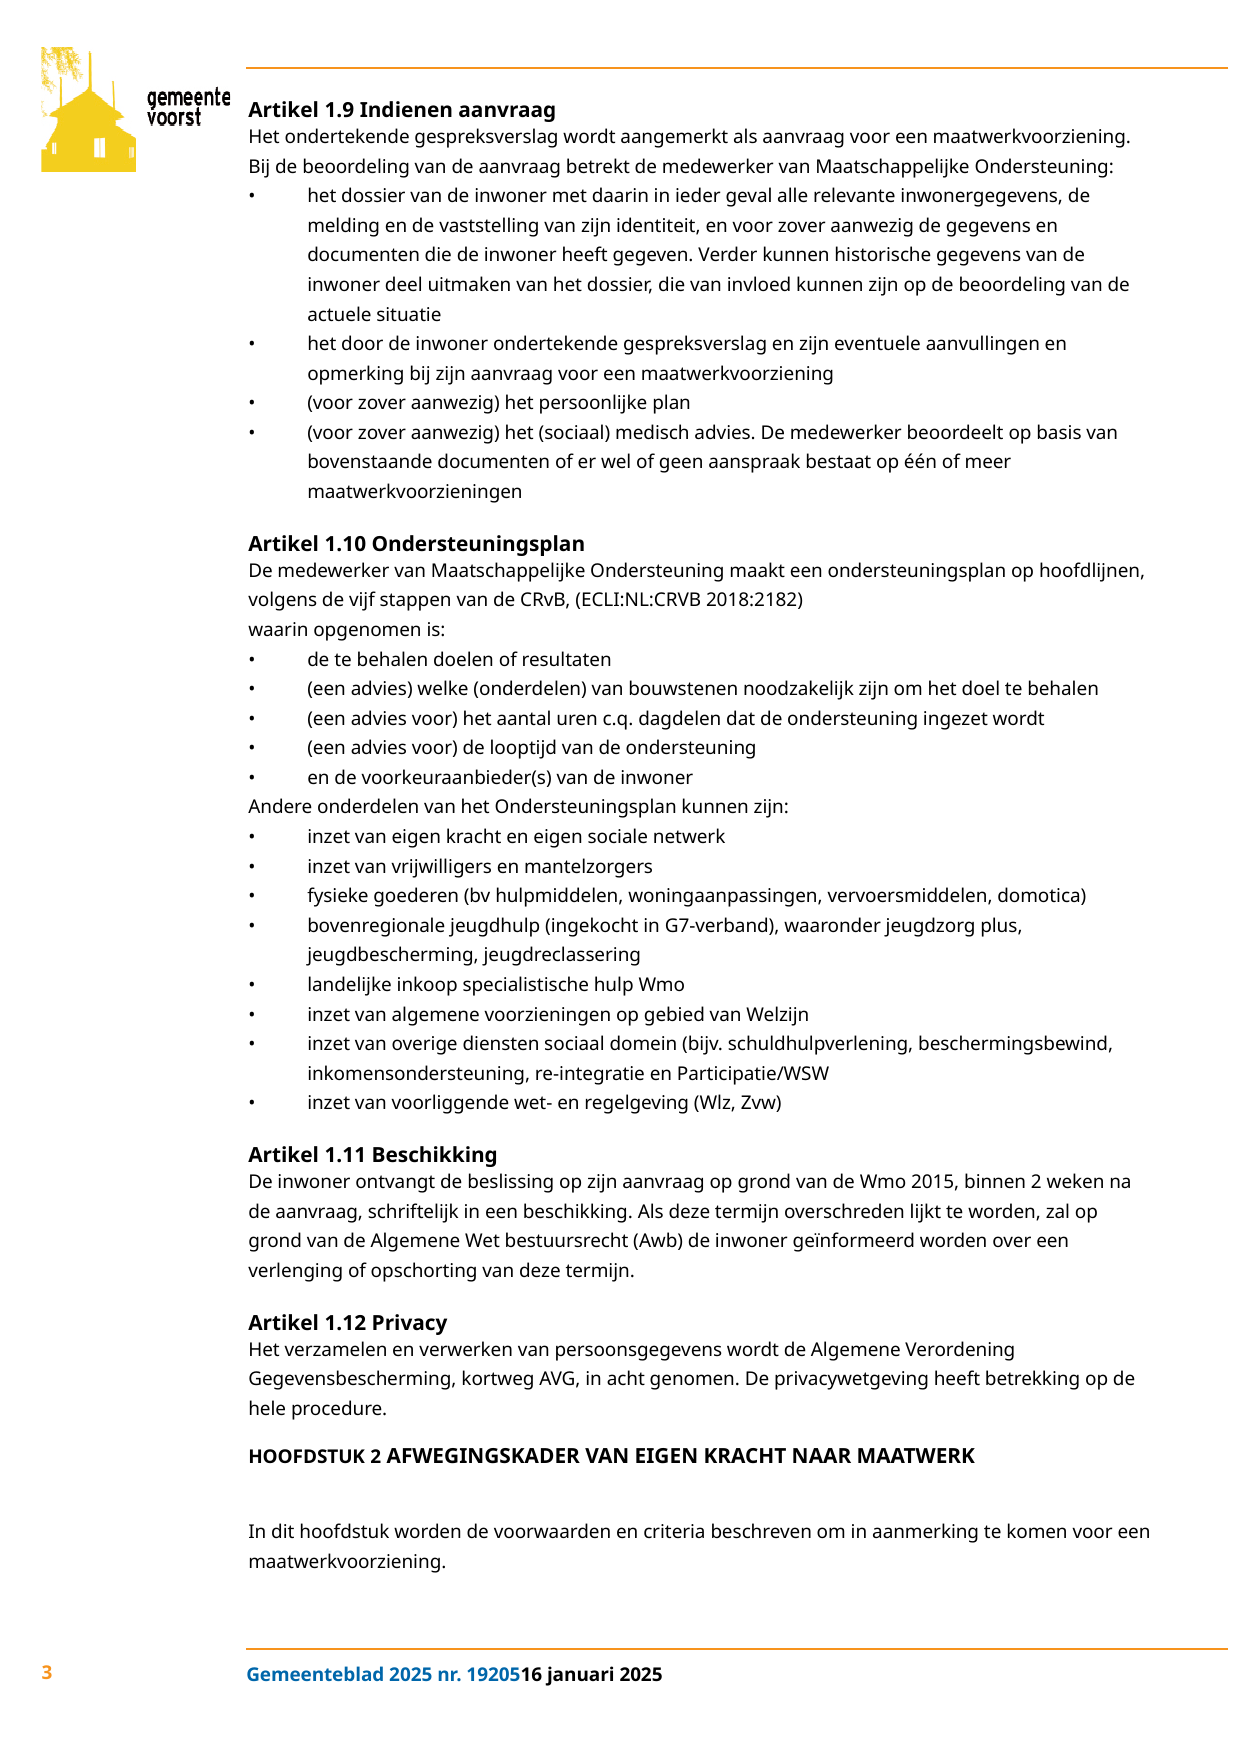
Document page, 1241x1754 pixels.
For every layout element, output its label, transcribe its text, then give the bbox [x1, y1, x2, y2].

text De medewerker van Maatschappelijke Ondersteuning maakt een ondersteuningsplan op hoofdlijnen, volgens de vijf stappen van de CRvB, (ECLI:NL:CRVB 2018:2182) [248, 557, 1152, 612]
list (een advies voor) de looptijd van de ondersteuning [248, 734, 1152, 760]
text Het ondertekende gespreksverslag wordt aangemerkt als aanvraag voor een maatwerkvoorziening. Bij de beoordeling van de aanvraag betrekt de medewerker van Maatschappelijke Ondersteuning: [248, 123, 1152, 178]
list inzet van vrijwilligers en mantelzorgers [248, 853, 1152, 879]
text Het verzamelen en verwerken van persoonsgegevens wordt de Algemene Verordening Gegevensbescherming, kortweg AVG, in acht genomen. De privacywetgeving heeft betrekking op de hele procedure. [248, 1336, 1152, 1421]
list het door de inwoner ondertekende gespreksverslag en zijn eventuele aanvullingen en opmerking bij zijn aanvraag voor een maatwerkvoorziening [248, 330, 1152, 386]
list (een advies voor) het aantal uren c.q. dagdelen dat de ondersteuning ingezet wordt [248, 705, 1152, 731]
list (voor zover aanwezig) het persoonlijke plan [248, 389, 1152, 415]
text Artikel 1.9 Indienen aanvraag [248, 95, 1152, 123]
picture [41, 47, 231, 172]
list fysieke goederen (bv hulpmiddelen, woningaanpassingen, vervoersmiddelen, domotica) [248, 882, 1152, 908]
text In dit hoofdstuk worden de voorwaarden en criteria beschreven om in aanmerking te komen voor een maatwerkvoorziening. [248, 1518, 1152, 1574]
text waarin opgenomen is: [248, 616, 1152, 642]
list (een advies) welke (onderdelen) van bouwstenen noodzakelijk zijn om het doel te behalen [248, 675, 1152, 701]
text Andere onderdelen van het Ondersteuningsplan kunnen zijn: [248, 794, 1152, 819]
list inzet van voorliggende wet- en regelgeving (Wlz, Zvw) [248, 1089, 1152, 1115]
text Artikel 1.11 Beschikking [248, 1140, 1152, 1168]
text Artikel 1.10 Ondersteuningsplan [248, 529, 1152, 557]
text De inwoner ontvangt de beslissing op zijn aanvraag op grond van de Wmo 2015, binnen 2 weken na de aanvraag, schriftelijk in een beschikking. Als deze termijn overschreden lijkt te worden, zal op grond van de Algemene Wet bestuursrecht (Awb) de inwoner geïnformeerd worden over een verlenging of opschorting van deze termijn. [248, 1168, 1152, 1283]
list en de voorkeuraanbieder(s) van de inwoner [248, 764, 1152, 790]
list de te behalen doelen of resultaten [248, 646, 1152, 672]
list landelijke inkoop specialistische hulp Wmo [248, 971, 1152, 997]
list inzet van overige diensten sociaal domein (bijv. schuldhulpverlening, beschermingsbewind, inkomensondersteuning, re-integratie en Participatie/WSW [248, 1030, 1152, 1086]
list het dossier van de inwoner met daarin in ieder geval alle relevante inwonergegevens, de melding en de vaststelling van zijn identiteit, en voor zover aanwezig de gegevens en documenten die de inwoner heeft gegeven. Verder kunnen historische gegevens van de inwoner deel uitmaken van het dossier, die van invloed kunnen zijn op de beoordeling van de actuele situatie [248, 182, 1152, 326]
list inzet van algemene voorzieningen op gebied van Welzijn [248, 1001, 1152, 1027]
list inzet van eigen kracht en eigen sociale netwerk [248, 823, 1152, 849]
list (voor zover aanwezig) het (sociaal) medisch advies. De medewerker beoordeelt op basis van bovenstaande documenten of er wel of geen aanspraak bestaat op één of meer maatwerkvoorzieningen [248, 419, 1152, 504]
list bovenregionale jeugdhulp (ingekocht in G7-verband), waaronder jeugdzorg plus, jeugdbescherming, jeugdreclassering [248, 912, 1152, 967]
text HOOFDSTUK 2 AFWEGINGSKADER VAN EIGEN KRACHT NAAR MAATWERK [248, 1441, 1152, 1469]
text Artikel 1.12 Privacy [248, 1308, 1152, 1336]
